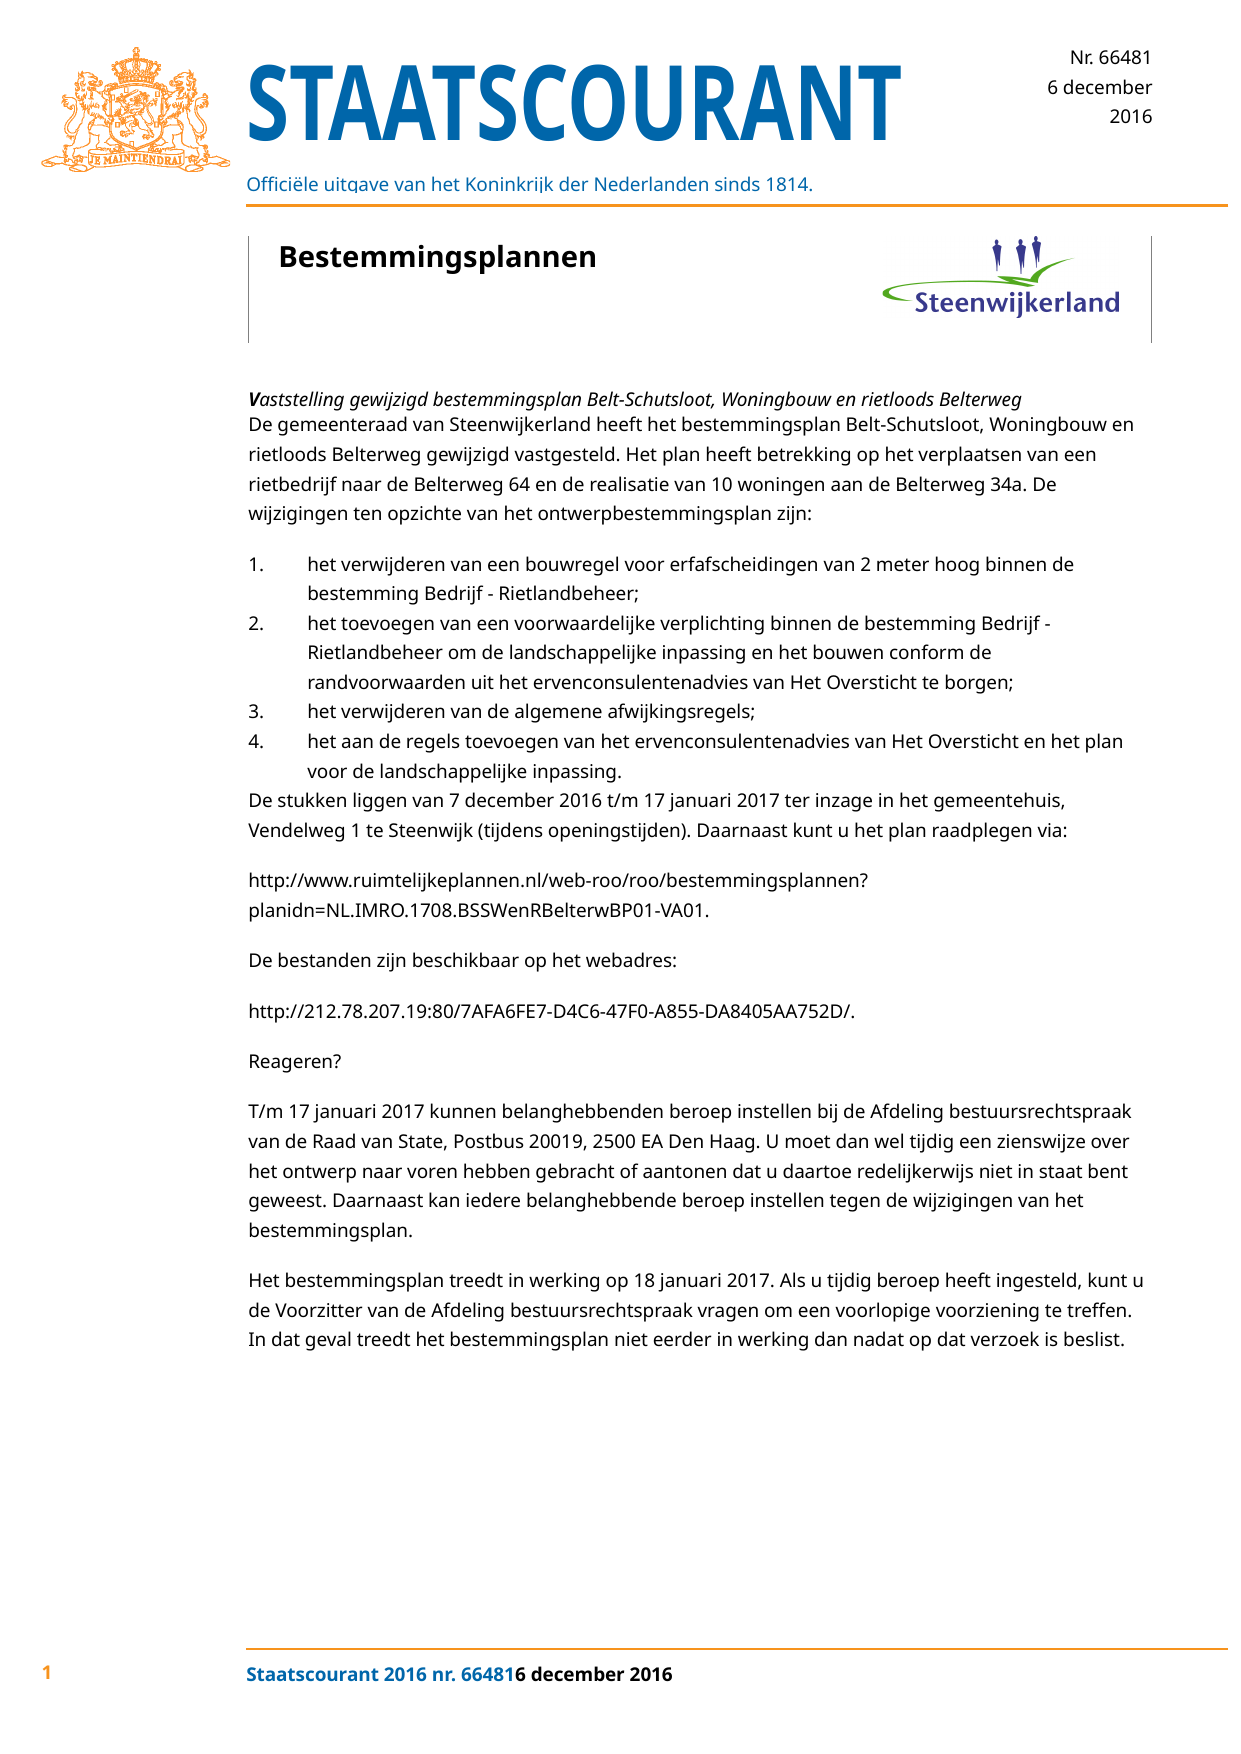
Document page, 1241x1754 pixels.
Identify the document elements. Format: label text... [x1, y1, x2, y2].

text De gemeenteraad van Steenwijkerland heeft het bestemmingsplan Belt-Schutsloot, Woningbouw en rietloods Belterweg gewijzigd vastgesteld. Het plan heeft betrekking op het verplaatsen van een rietbedrijf naar de Belterweg 64 en de realisatie van 10 woningen aan de Belterweg 34a. De wijzigingen ten opzichte van het ontwerpbestemmingsplan zijn: [248, 412, 1152, 526]
text http://212.78.207.19:80/7AFA6FE7-D4C6-47F0-A855-DA8405AA752D/. [248, 998, 1152, 1024]
list het verwijderen van een bouwregel voor erfafscheidingen van 2 meter hoog binnen de bestemming Bedrijf - Rietlandbeheer; [248, 551, 1152, 606]
text De stukken liggen van 7 december 2016 t/m 17 januari 2017 ter inzage in het gemeentehuis, Vendelweg 1 te Steenwijk (tijdens openingstijden). Daarnaast kunt u het plan raadplegen via: [248, 787, 1152, 843]
picture [41, 47, 231, 172]
table_header Bestemmingsplannen [249, 236, 850, 343]
text Vaststelling gewijzigd bestemmingsplan Belt-Schutsloot, Woningbouw en rietloods Belterweg [248, 386, 1152, 412]
table_header [850, 236, 1151, 343]
text http://www.ruimtelijkeplannen.nl/web-roo/roo/bestemmingsplannen?planidn=NL.IMRO.1708.BSSWenRBelterwBP01-VA01. [248, 867, 1152, 923]
text Reageren? [248, 1048, 1152, 1074]
text Het bestemmingsplan treedt in werking op 18 januari 2017. Als u tijdig beroep heeft ingesteld, kunt u de Voorzitter van de Afdeling bestuursrechtspraak vragen om een voorlopige voorziening te treffen. In dat geval treedt het bestemmingsplan niet eerder in werking dan nadat op dat verzoek is beslist. [248, 1267, 1152, 1352]
list het aan de regels toevoegen van het ervenconsulentenadvies van Het Oversticht en het plan voor de landschappelijke inpassing. [248, 728, 1152, 784]
text T/m 17 januari 2017 kunnen belanghebbenden beroep instellen bij de Afdeling bestuursrechtspraak van de Raad van State, Postbus 20019, 2500 EA Den Haag. U moet dan wel tijdig een zienswijze over het ontwerp naar voren hebben gebracht of aantonen dat u daartoe redelijkerwijs niet in staat bent geweest. Daarnaast kan iedere belanghebbende beroep instellen tegen de wijzigingen van het bestemmingsplan. [248, 1099, 1152, 1243]
picture [882, 236, 1119, 318]
text De bestanden zijn beschikbaar op het webadres: [248, 947, 1152, 973]
list het toevoegen van een voorwaardelijke verplichting binnen de bestemming Bedrijf - Rietlandbeheer om de landschappelijke inpassing en het bouwen conform de randvoorwaarden uit het ervenconsulentenadvies van Het Oversticht te borgen; [248, 610, 1152, 695]
list het verwijderen van de algemene afwijkingsregels; [248, 699, 1152, 724]
